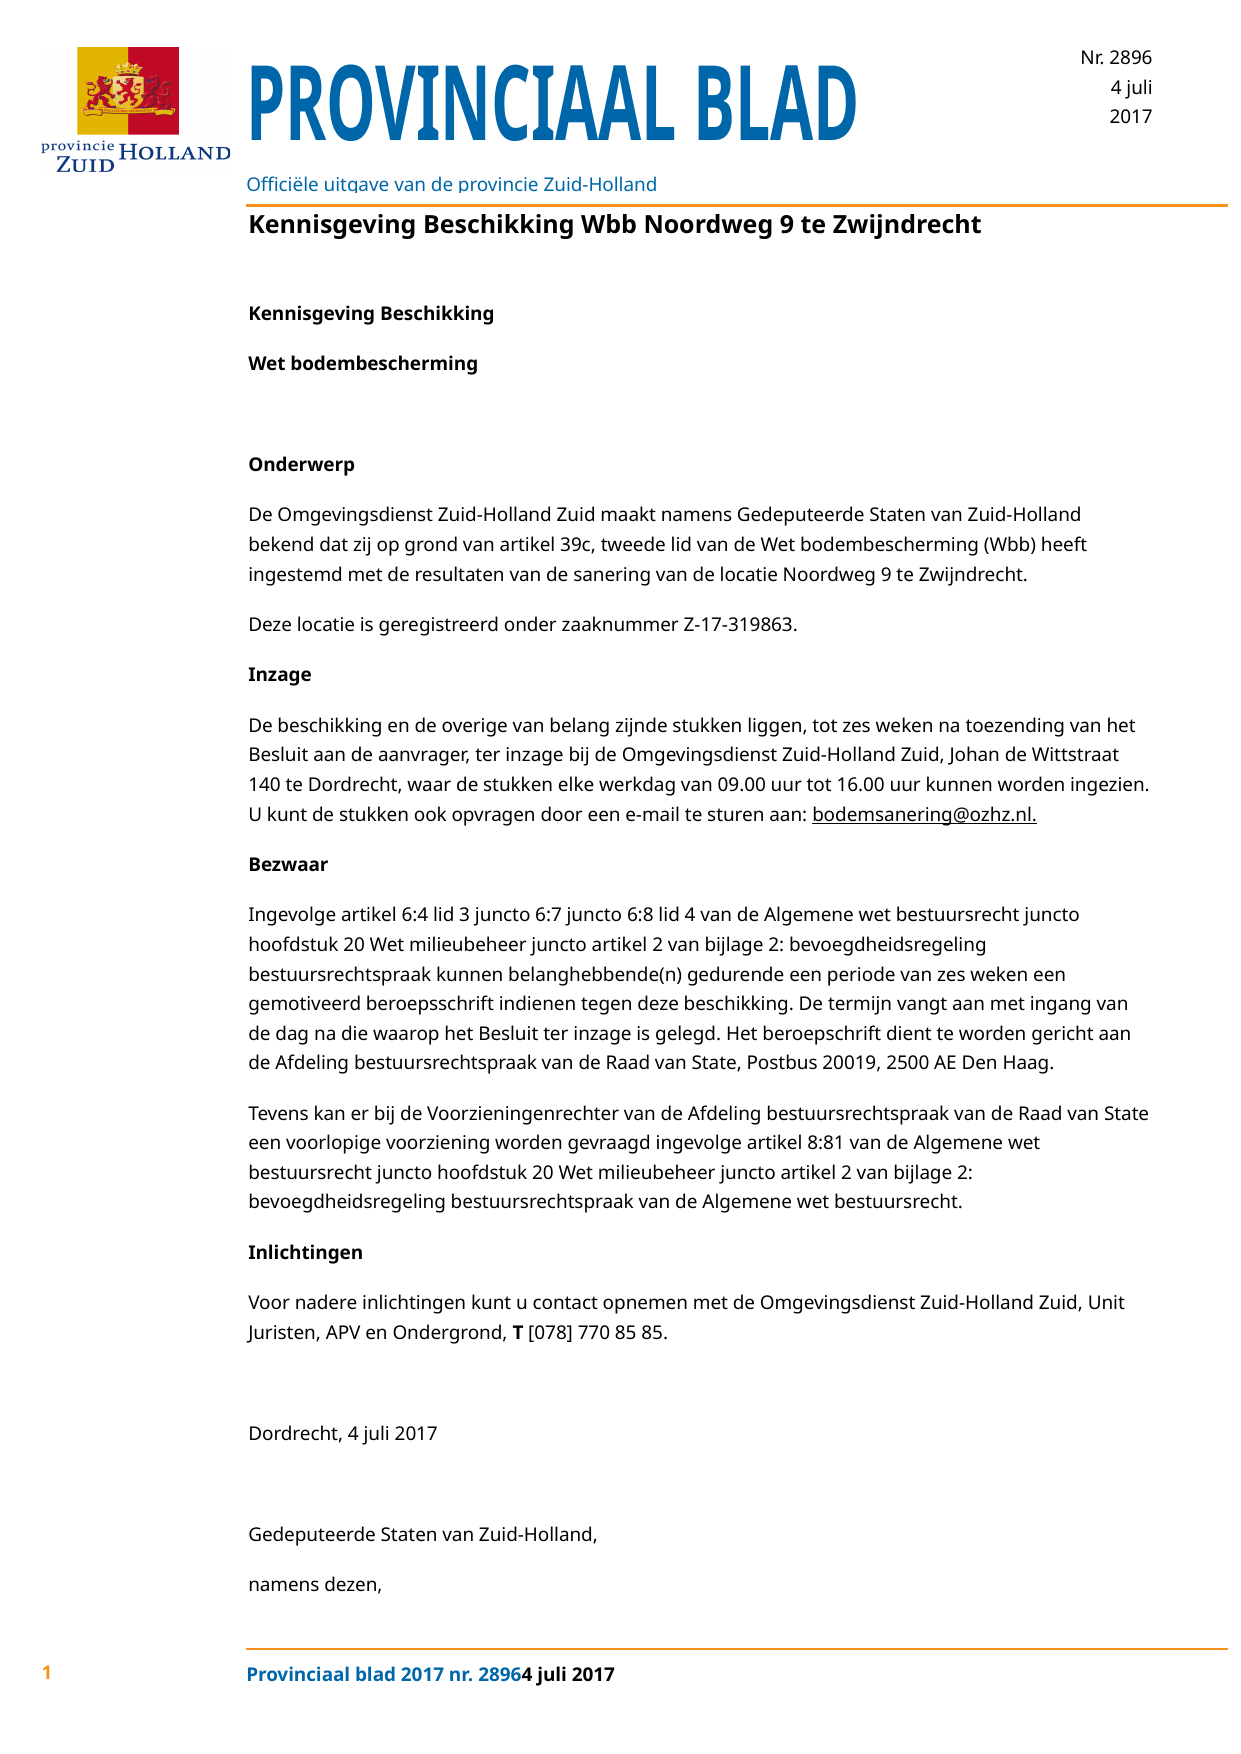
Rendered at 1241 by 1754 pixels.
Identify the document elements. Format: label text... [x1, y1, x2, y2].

text De Omgevingsdienst Zuid-Holland Zuid maakt namens Gedeputeerde Staten van Zuid-Holland bekend dat zij op grond van artikel 39c, tweede lid van de Wet bodembescherming (Wbb) heeft ingestemd met de resultaten van de sanering van de locatie Noordweg 9 te Zwijndrecht. [248, 502, 1152, 586]
text Voor nadere inlichtingen kunt u contact opnemen met de Omgevingsdienst Zuid-Holland Zuid, Unit Juristen, APV en Ondergrond, T [078] 770 85 85. [248, 1289, 1152, 1345]
text Dordrecht, 4 juli 2017 [248, 1420, 1152, 1446]
picture [41, 47, 231, 172]
text De beschikking en de overige van belang zijnde stukken liggen, tot zes weken na toezending van het Besluit aan de aanvrager, ter inzage bij de Omgevingsdienst Zuid-Holland Zuid, Johan de Wittstraat 140 te Dordrecht, waar de stukken elke werkdag van 09.00 uur tot 16.00 uur kunnen worden ingezien. U kunt de stukken ook opvragen door een e-mail te sturen aan: bodemsanering@ozhz.nl. [248, 712, 1152, 826]
text Tevens kan er bij de Voorzieningenrechter van de Afdeling bestuursrechtspraak van de Raad van State een voorlopige voorziening worden gevraagd ingevolge artikel 8:81 van de Algemene wet bestuursrecht juncto hoofdstuk 20 Wet milieubeheer juncto artikel 2 van bijlage 2: bevoegdheidsregeling bestuursrechtspraak van de Algemene wet bestuursrecht. [248, 1100, 1152, 1214]
text Deze locatie is geregistreerd onder zaaknummer Z-17-319863. [248, 611, 1152, 637]
text Ingevolge artikel 6:4 lid 3 juncto 6:7 juncto 6:8 lid 4 van de Algemene wet bestuursrecht juncto hoofdstuk 20 Wet milieubeheer juncto artikel 2 van bijlage 2: bevoegdheidsregeling bestuursrechtspraak kunnen belanghebbende(n) gedurende een periode van zes weken een gemotiveerd beroepsschrift indienen tegen deze beschikking. De termijn vangt aan met ingang van de dag na die waarop het Besluit ter inzage is gelegd. Het beroepschrift dient te worden gericht aan de Afdeling bestuursrechtspraak van de Raad van State, Postbus 20019, 2500 AE Den Haag. [248, 902, 1152, 1075]
text Bezwaar [248, 851, 1152, 877]
text Inzage [248, 662, 1152, 687]
text namens dezen, [248, 1571, 1152, 1597]
text Kennisgeving Beschikking [248, 300, 1152, 326]
text Onderwerp [248, 451, 1152, 477]
text Inlichtingen [248, 1239, 1152, 1265]
text Kennisgeving Beschikking Wbb Noordweg 9 te Zwijndrecht [248, 207, 1152, 241]
text Gedeputeerde Staten van Zuid-Holland, [248, 1521, 1152, 1546]
text Wet bodembescherming [248, 350, 1152, 376]
